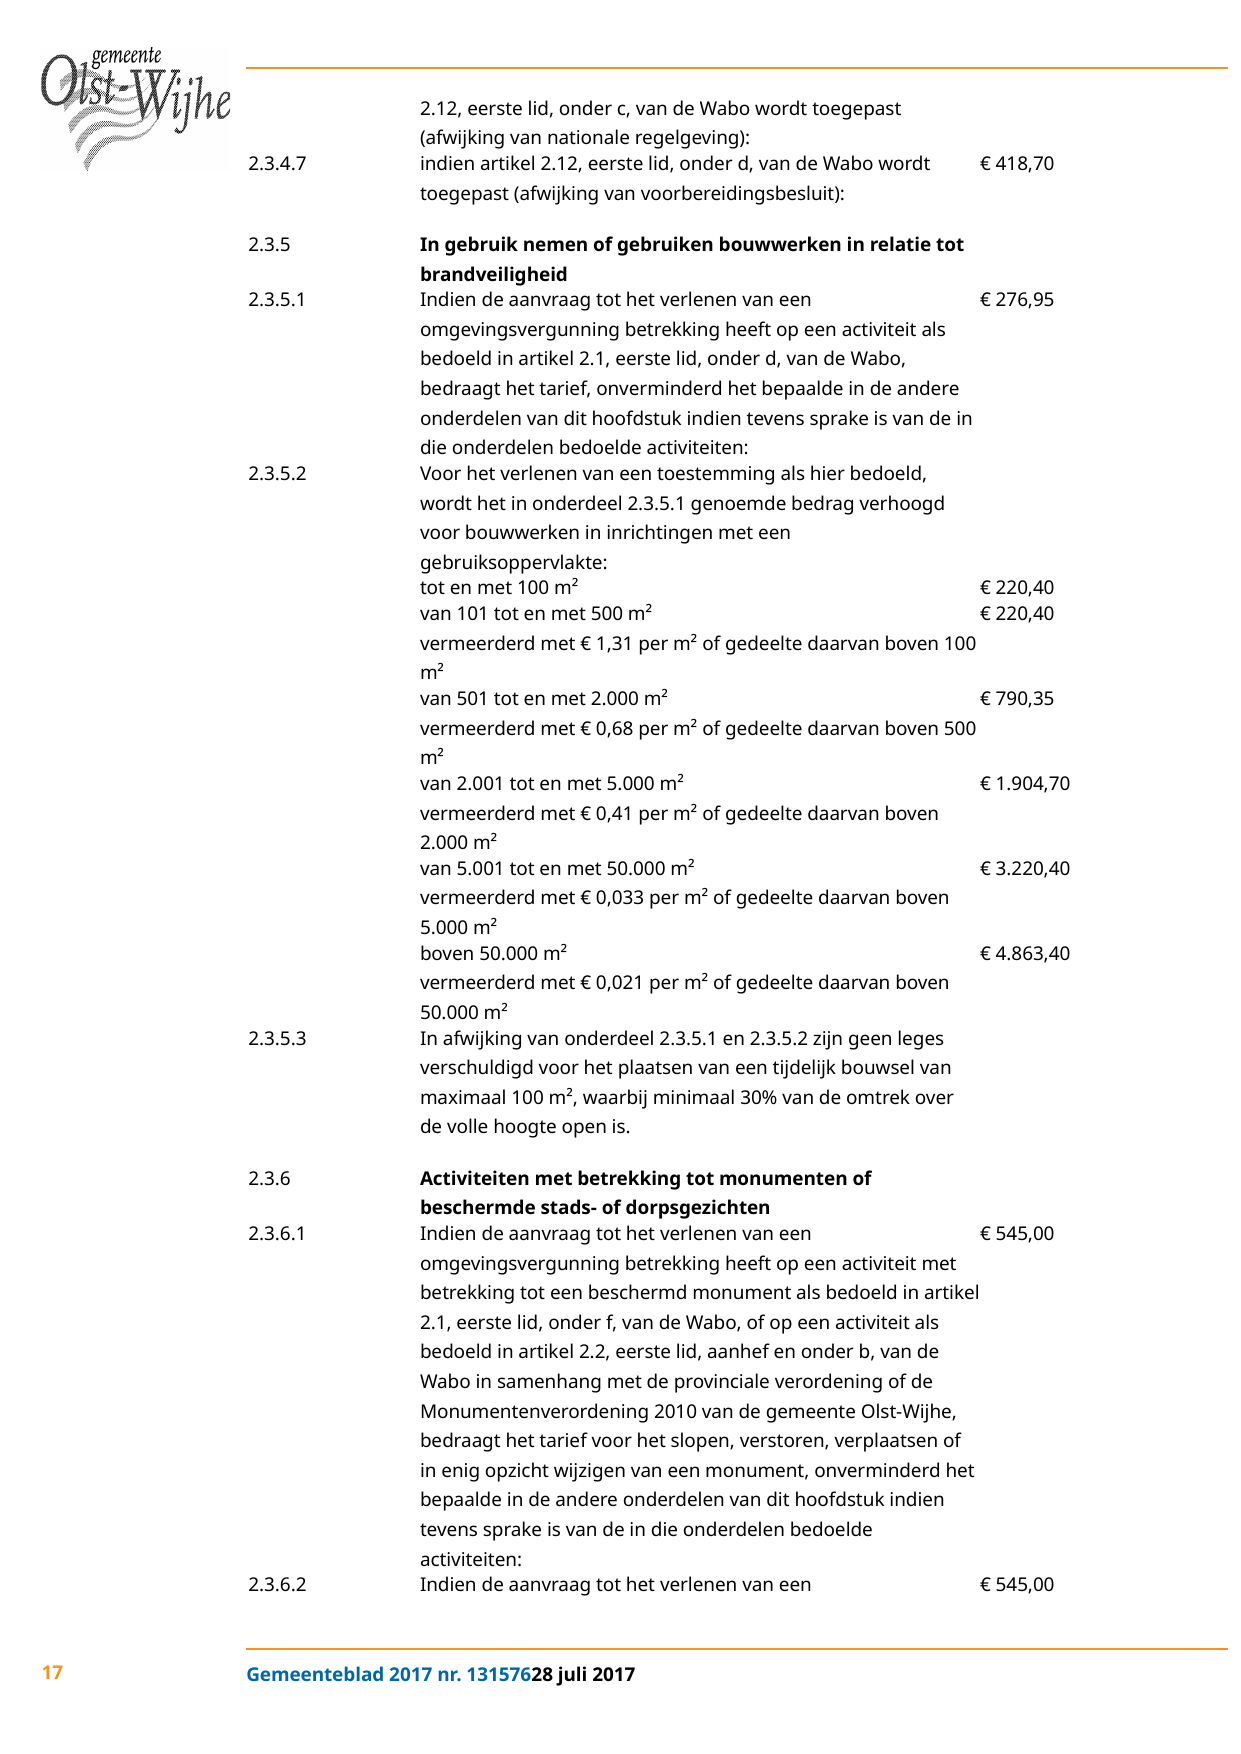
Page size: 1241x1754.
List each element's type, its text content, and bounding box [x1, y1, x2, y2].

table_cell [248, 685, 420, 770]
table_cell van 101 tot en met 500 m² vermeerderd met € 1,31 per m² of gedeelte daarvan boven 100 m² [420, 600, 980, 685]
table_cell [420, 1139, 980, 1165]
table_cell [980, 205, 1152, 231]
table_cell Indien de aanvraag tot het verlenen van een omgevingsvergunning betrekking heeft op een activiteit als bedoeld in artikel 2.1, eerste lid, onder d, van de Wabo, bedraagt het tarief, onverminderd het bepaalde in de andere onderdelen van dit hoofdstuk indien tevens sprake is van de in die onderdelen bedoelde activiteiten: [420, 286, 980, 460]
table_cell [980, 95, 1152, 150]
table_cell 2.3.5.2 [248, 460, 420, 574]
table_cell 2.12, eerste lid, onder c, van de Wabo wordt toegepast (afwijking van nationale regelgeving): [420, 95, 980, 150]
table_cell In gebruik nemen of gebruiken bouwwerken in relatie tot brandveiligheid [420, 231, 980, 286]
table_cell € 220,40 [980, 575, 1152, 600]
table_cell [248, 770, 420, 855]
table_cell In afwijking van onderdeel 2.3.5.1 en 2.3.5.2 zijn geen leges verschuldigd voor het plaatsen van een tijdelijk bouwsel van maximaal 100 m², waarbij minimaal 30% van de omtrek over de volle hoogte open is. [420, 1025, 980, 1139]
table_cell € 790,35 [980, 685, 1152, 770]
table_cell 2.3.5.3 [248, 1025, 420, 1139]
table_cell indien artikel 2.12, eerste lid, onder d, van de Wabo wordt toegepast (afwijking van voorbereidingsbesluit): [420, 150, 980, 205]
table_cell € 1.904,70 [980, 770, 1152, 855]
table_cell [980, 460, 1152, 574]
table_cell € 545,00 [980, 1220, 1152, 1571]
table_cell € 4.863,40 [980, 940, 1152, 1025]
table_cell [248, 205, 420, 231]
table_cell boven 50.000 m² vermeerderd met € 0,021 per m² of gedeelte daarvan boven 50.000 m² [420, 940, 980, 1025]
table_cell 2.3.6 [248, 1165, 420, 1220]
table_cell 2.3.6.1 [248, 1220, 420, 1571]
table_cell [980, 1165, 1152, 1220]
table_cell [420, 205, 980, 231]
table_cell € 3.220,40 [980, 855, 1152, 940]
picture [41, 47, 231, 172]
table_cell 2.3.5.1 [248, 286, 420, 460]
table_cell Indien de aanvraag tot het verlenen van een omgevingsvergunning betrekking heeft op een activiteit met betrekking tot een beschermd monument als bedoeld in artikel 2.1, eerste lid, onder f, van de Wabo, of op een activiteit als bedoeld in artikel 2.2, eerste lid, aanhef en onder b, van de Wabo in samenhang met de provinciale verordening of de Monumentenverordening 2010 van de gemeente Olst-Wijhe, bedraagt het tarief voor het slopen, verstoren, verplaatsen of in enig opzicht wijzigen van een monument, onverminderd het bepaalde in de andere onderdelen van dit hoofdstuk indien tevens sprake is van de in die onderdelen bedoelde activiteiten: [420, 1220, 980, 1571]
table_cell Activiteiten met betrekking tot monumenten of beschermde stads- of dorpsgezichten [420, 1165, 980, 1220]
table_cell van 501 tot en met 2.000 m² vermeerderd met € 0,68 per m² of gedeelte daarvan boven 500 m² [420, 685, 980, 770]
table_cell [248, 940, 420, 1025]
table_cell [248, 575, 420, 600]
table_cell Indien de aanvraag tot het verlenen van een [420, 1571, 980, 1597]
table_cell Voor het verlenen van een toestemming als hier bedoeld, wordt het in onderdeel 2.3.5.1 genoemde bedrag verhoogd voor bouwwerken in inrichtingen met een gebruiksoppervlakte: [420, 460, 980, 574]
table_cell [248, 855, 420, 940]
table_cell [248, 95, 420, 150]
table_cell € 220,40 [980, 600, 1152, 685]
table_cell 2.3.6.2 [248, 1571, 420, 1597]
table_cell [980, 1025, 1152, 1139]
table_cell € 545,00 [980, 1571, 1152, 1597]
table_cell € 276,95 [980, 286, 1152, 460]
table_cell van 2.001 tot en met 5.000 m² vermeerderd met € 0,41 per m² of gedeelte daarvan boven 2.000 m² [420, 770, 980, 855]
table_cell [980, 1139, 1152, 1165]
table_cell tot en met 100 m² [420, 575, 980, 600]
table_cell [980, 231, 1152, 286]
table_cell van 5.001 tot en met 50.000 m² vermeerderd met € 0,033 per m² of gedeelte daarvan boven 5.000 m² [420, 855, 980, 940]
table_cell 2.3.4.7 [248, 150, 420, 205]
table_cell € 418,70 [980, 150, 1152, 205]
table_cell 2.3.5 [248, 231, 420, 286]
table_cell [248, 600, 420, 685]
table_cell [248, 1139, 420, 1165]
